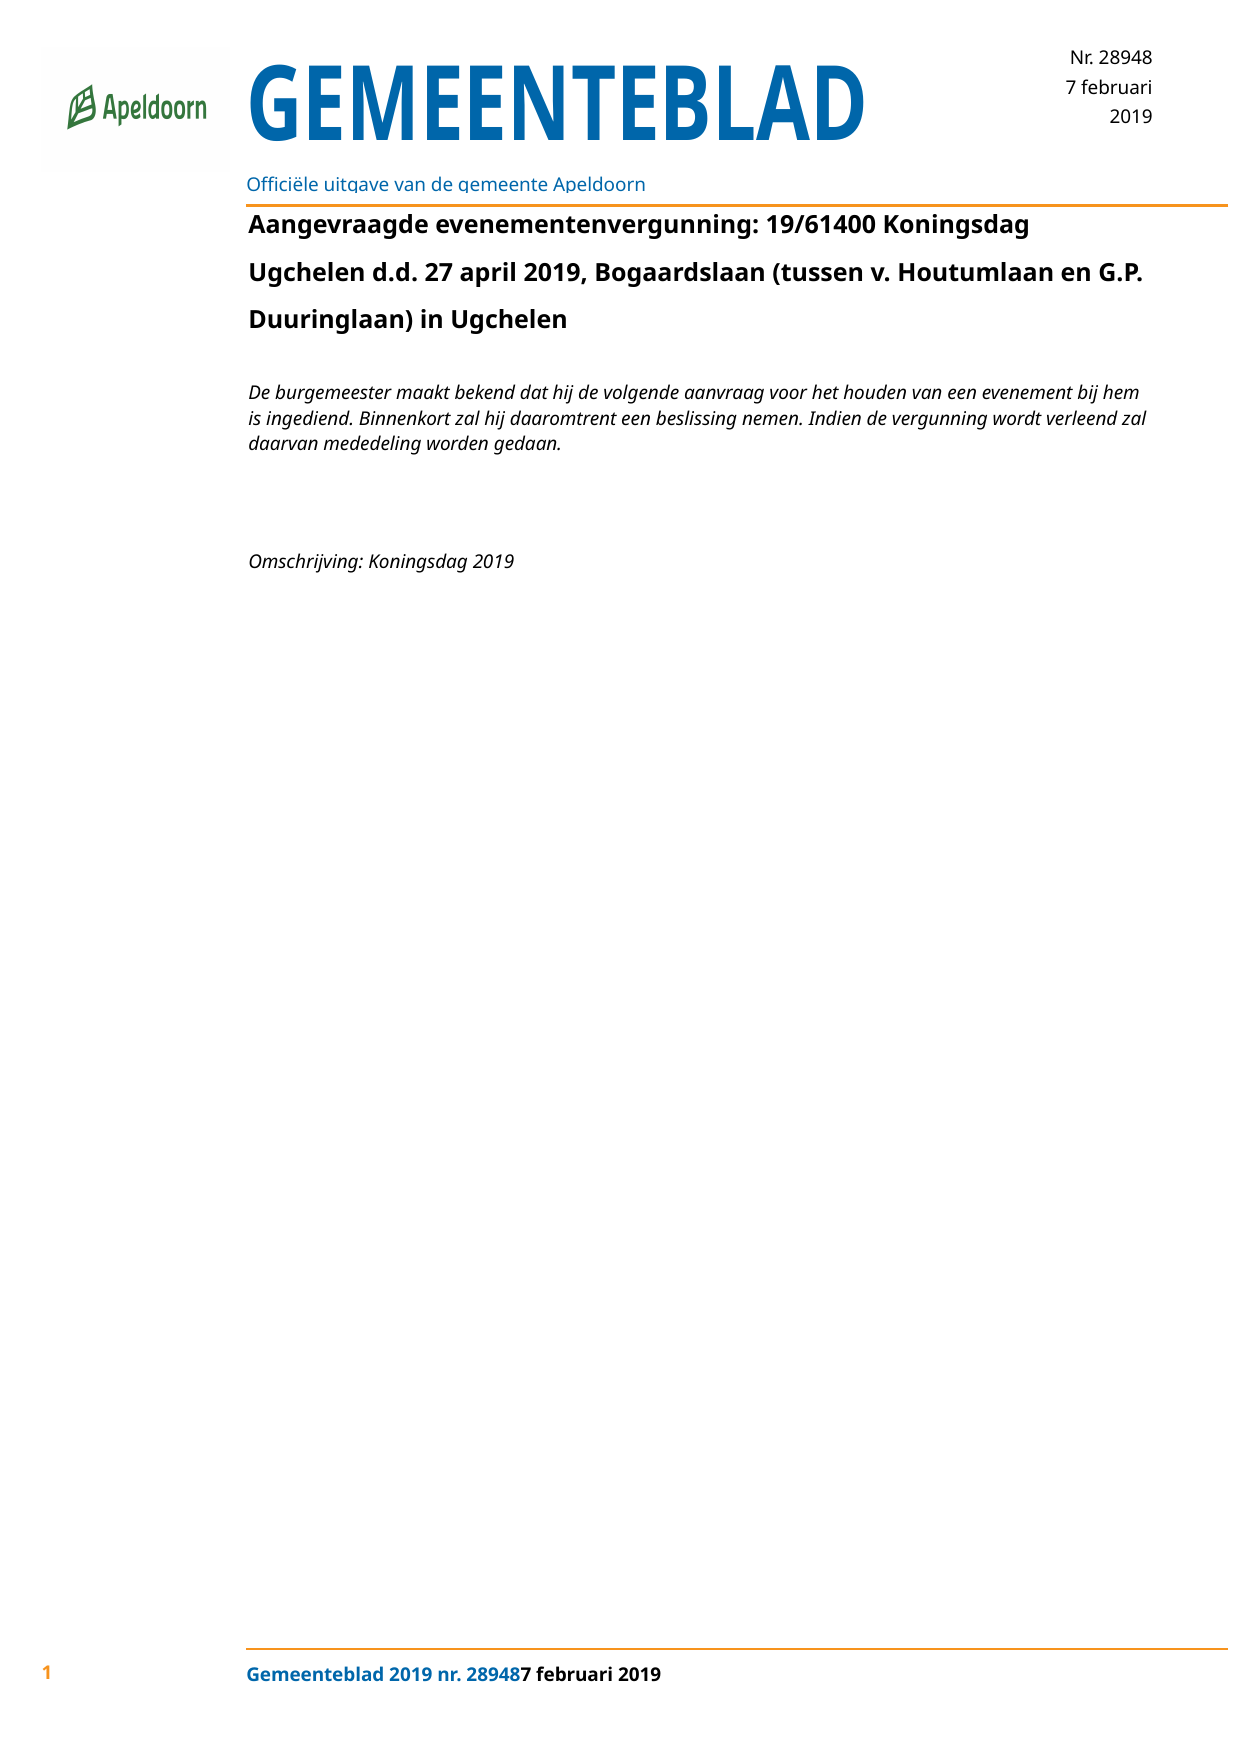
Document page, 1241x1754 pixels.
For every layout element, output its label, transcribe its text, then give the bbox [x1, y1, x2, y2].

text Aangevraagde evenementenvergunning: 19/61400 Koningsdag Ugchelen d.d. 27 april 2019, Bogaardslaan (tussen v. Houtumlaan en G.P. Duuringlaan) in Ugchelen [248, 207, 1152, 336]
picture [41, 47, 231, 172]
text De burgemeester maakt bekend dat hij de volgende aanvraag voor het houden van een evenement bij hem is ingediend. Binnenkort zal hij daaromtrent een beslissing nemen. Indien de vergunning wordt verleend zal daarvan mededeling worden gedaan. [248, 379, 1152, 456]
text Omschrijving: Koningsdag 2019 [248, 548, 1152, 574]
